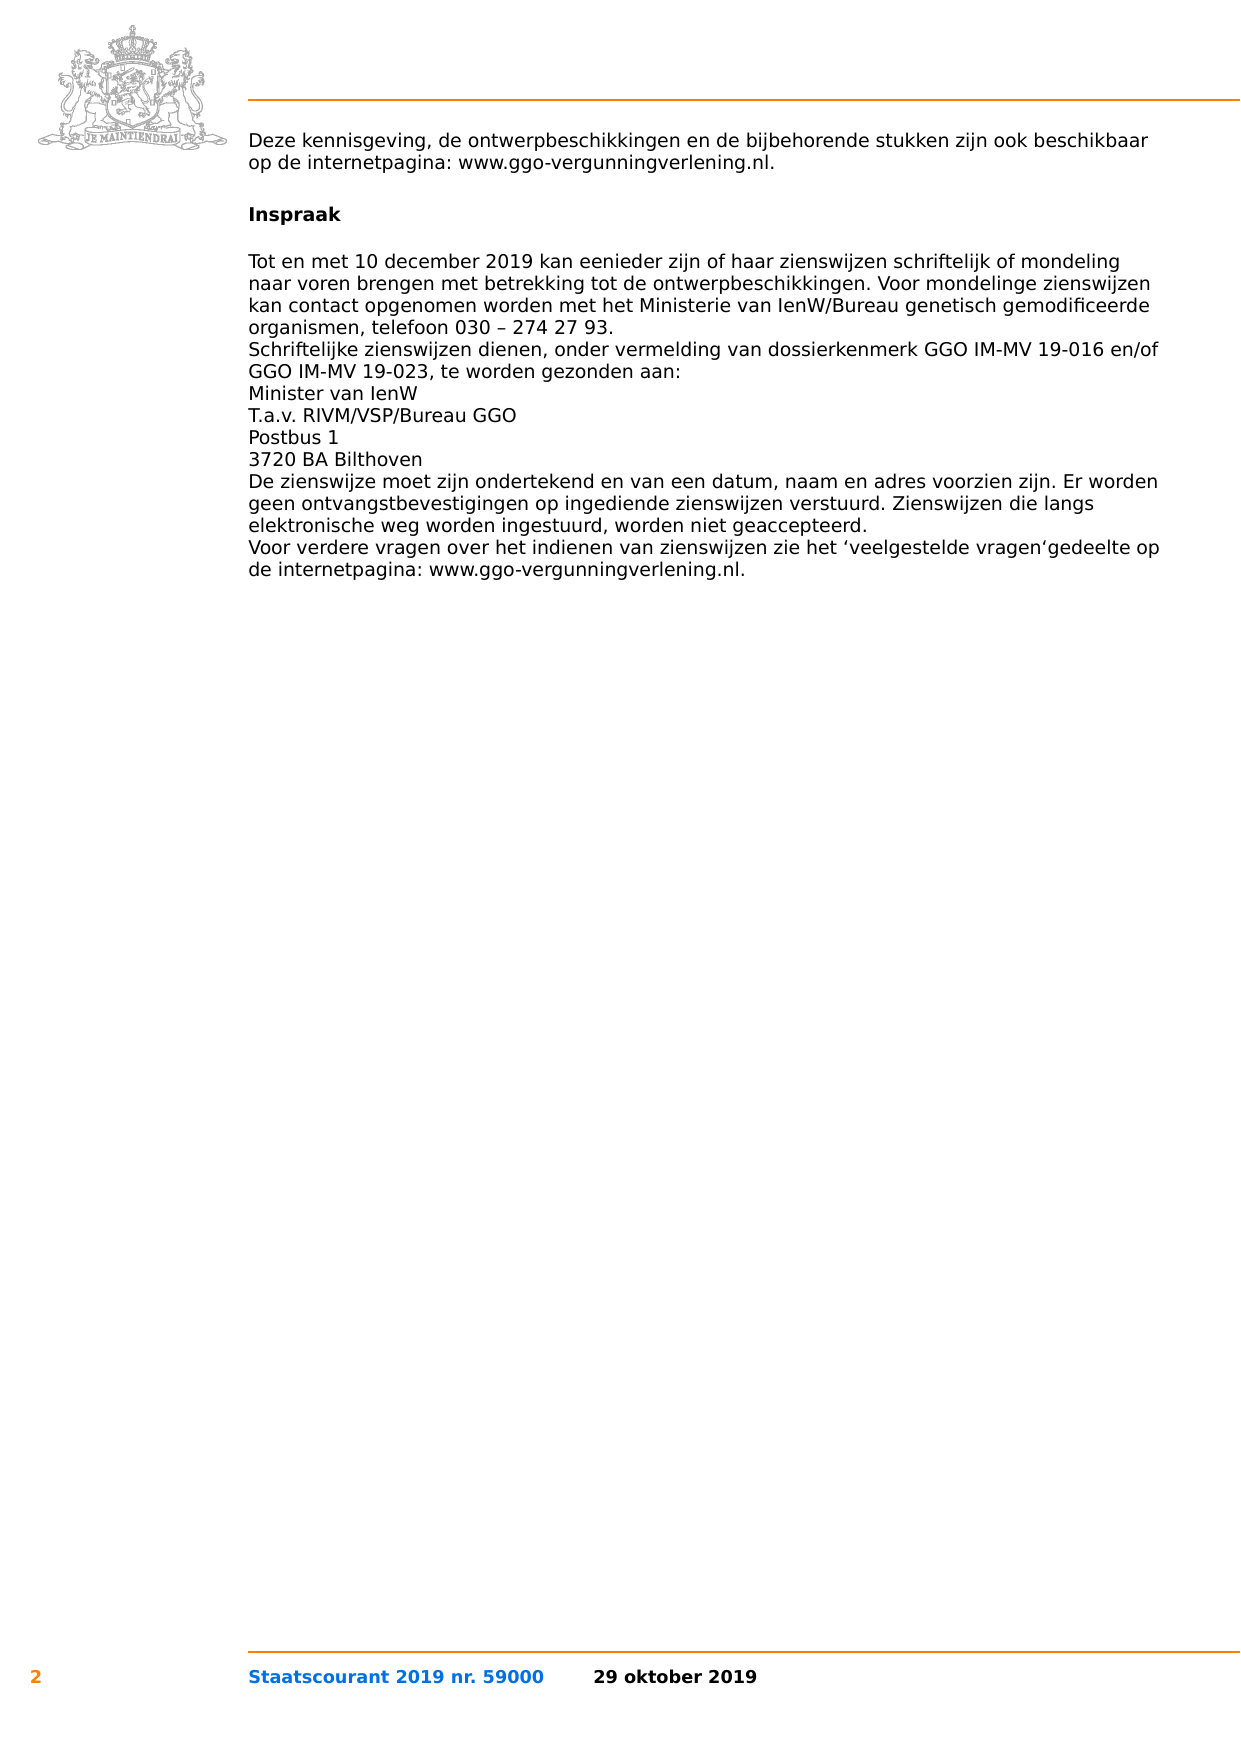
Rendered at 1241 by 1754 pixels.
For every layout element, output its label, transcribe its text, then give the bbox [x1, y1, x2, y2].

text T.a.v. RIVM/VSP/Bureau GGO [248, 405, 1163, 427]
subtitle Inspraak [248, 204, 1163, 226]
text Deze kennisgeving, de ontwerpbeschikkingen en de bijbehorende stukken zijn ook beschikbaar op de internetpagina: www.ggo-vergunningverlening.nl. [248, 130, 1163, 174]
text Postbus 1 [248, 427, 1163, 449]
text De zienswijze moet zijn ondertekend en van een datum, naam en adres voorzien zijn. Er worden geen ontvangstbevestigingen op ingediende zienswijzen verstuurd. Zienswijzen die langs elektronische weg worden ingestuurd, worden niet geaccepteerd. [248, 471, 1163, 537]
text Voor verdere vragen over het indienen van zienswijzen zie het ‘veelgestelde vragen‘gedeelte op de internetpagina: www.ggo-vergunningverlening.nl. [248, 537, 1163, 581]
text Minister van IenW [248, 383, 1163, 405]
text Tot en met 10 december 2019 kan eenieder zijn of haar zienswijzen schriftelijk of mondeling naar voren brengen met betrekking tot de ontwerpbeschikkingen. Voor mondelinge zienswijzen kan contact opgenomen worden met het Ministerie van IenW/Bureau genetisch gemodificeerde organismen, telefoon 030 – 274 27 93. [248, 251, 1163, 339]
picture [38, 25, 227, 150]
text Schriftelijke zienswijzen dienen, onder vermelding van dossierkenmerk GGO IM-MV 19-016 en/of GGO IM-MV 19-023, te worden gezonden aan: [248, 339, 1163, 383]
text 3720 BA Bilthoven [248, 449, 1163, 471]
